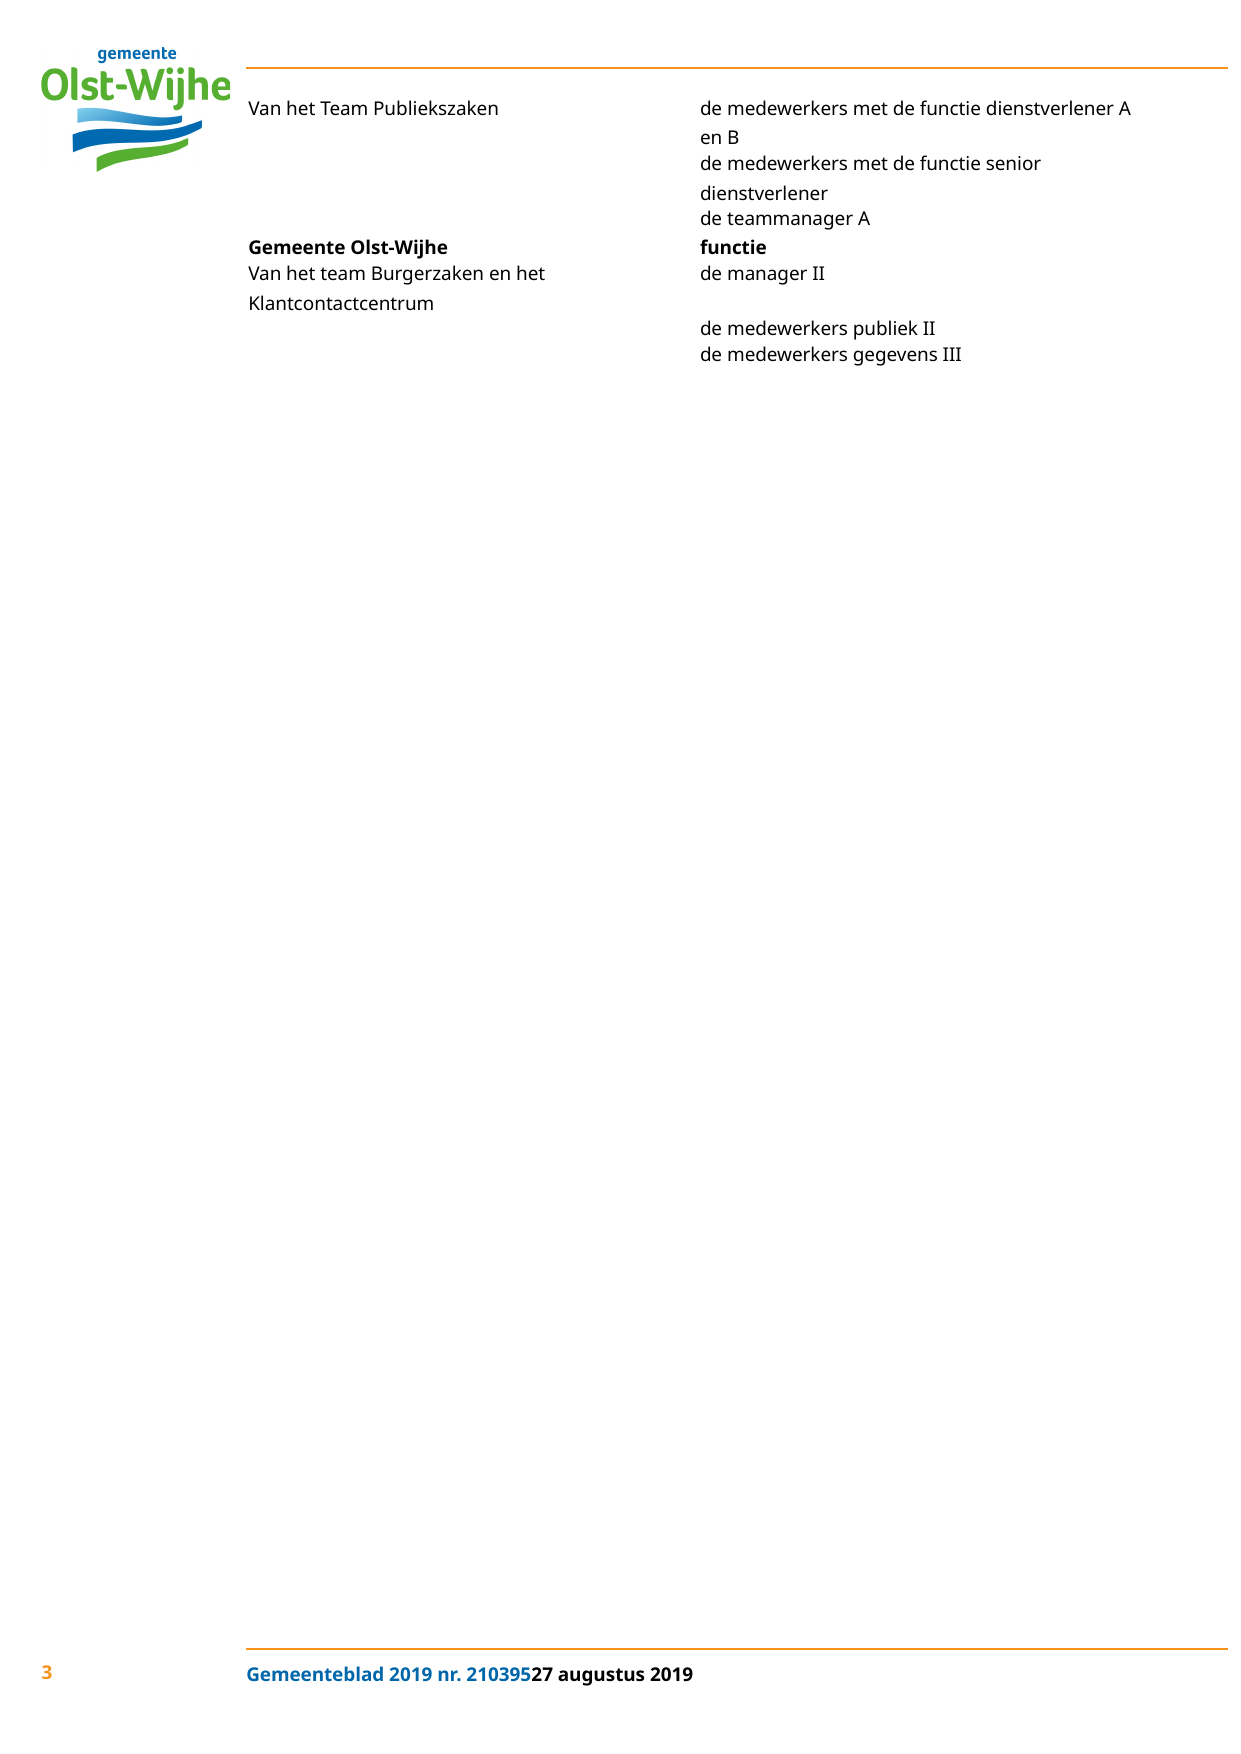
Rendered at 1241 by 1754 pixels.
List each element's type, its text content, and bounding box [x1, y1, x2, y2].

table_header functie [700, 235, 1152, 260]
table_cell Van het team Burgerzaken en het Klantcontactcentrum [248, 260, 700, 316]
table_cell de medewerkers met de functie dienstverlener A en B [700, 95, 1152, 150]
table_cell [248, 316, 700, 341]
table_cell de manager II [700, 260, 1152, 316]
table_cell de medewerkers gegevens III [700, 341, 1152, 367]
table_cell de medewerkers met de functie senior dienstverlener [700, 150, 1152, 205]
table_cell [248, 150, 700, 205]
table_cell de medewerkers publiek II [700, 316, 1152, 341]
picture [41, 47, 231, 172]
table_cell [248, 341, 700, 367]
table_cell de teammanager A [700, 205, 1152, 231]
table_header Gemeente Olst-Wijhe [248, 235, 700, 260]
table_cell [248, 205, 700, 231]
table_cell Van het Team Publiekszaken [248, 95, 700, 150]
